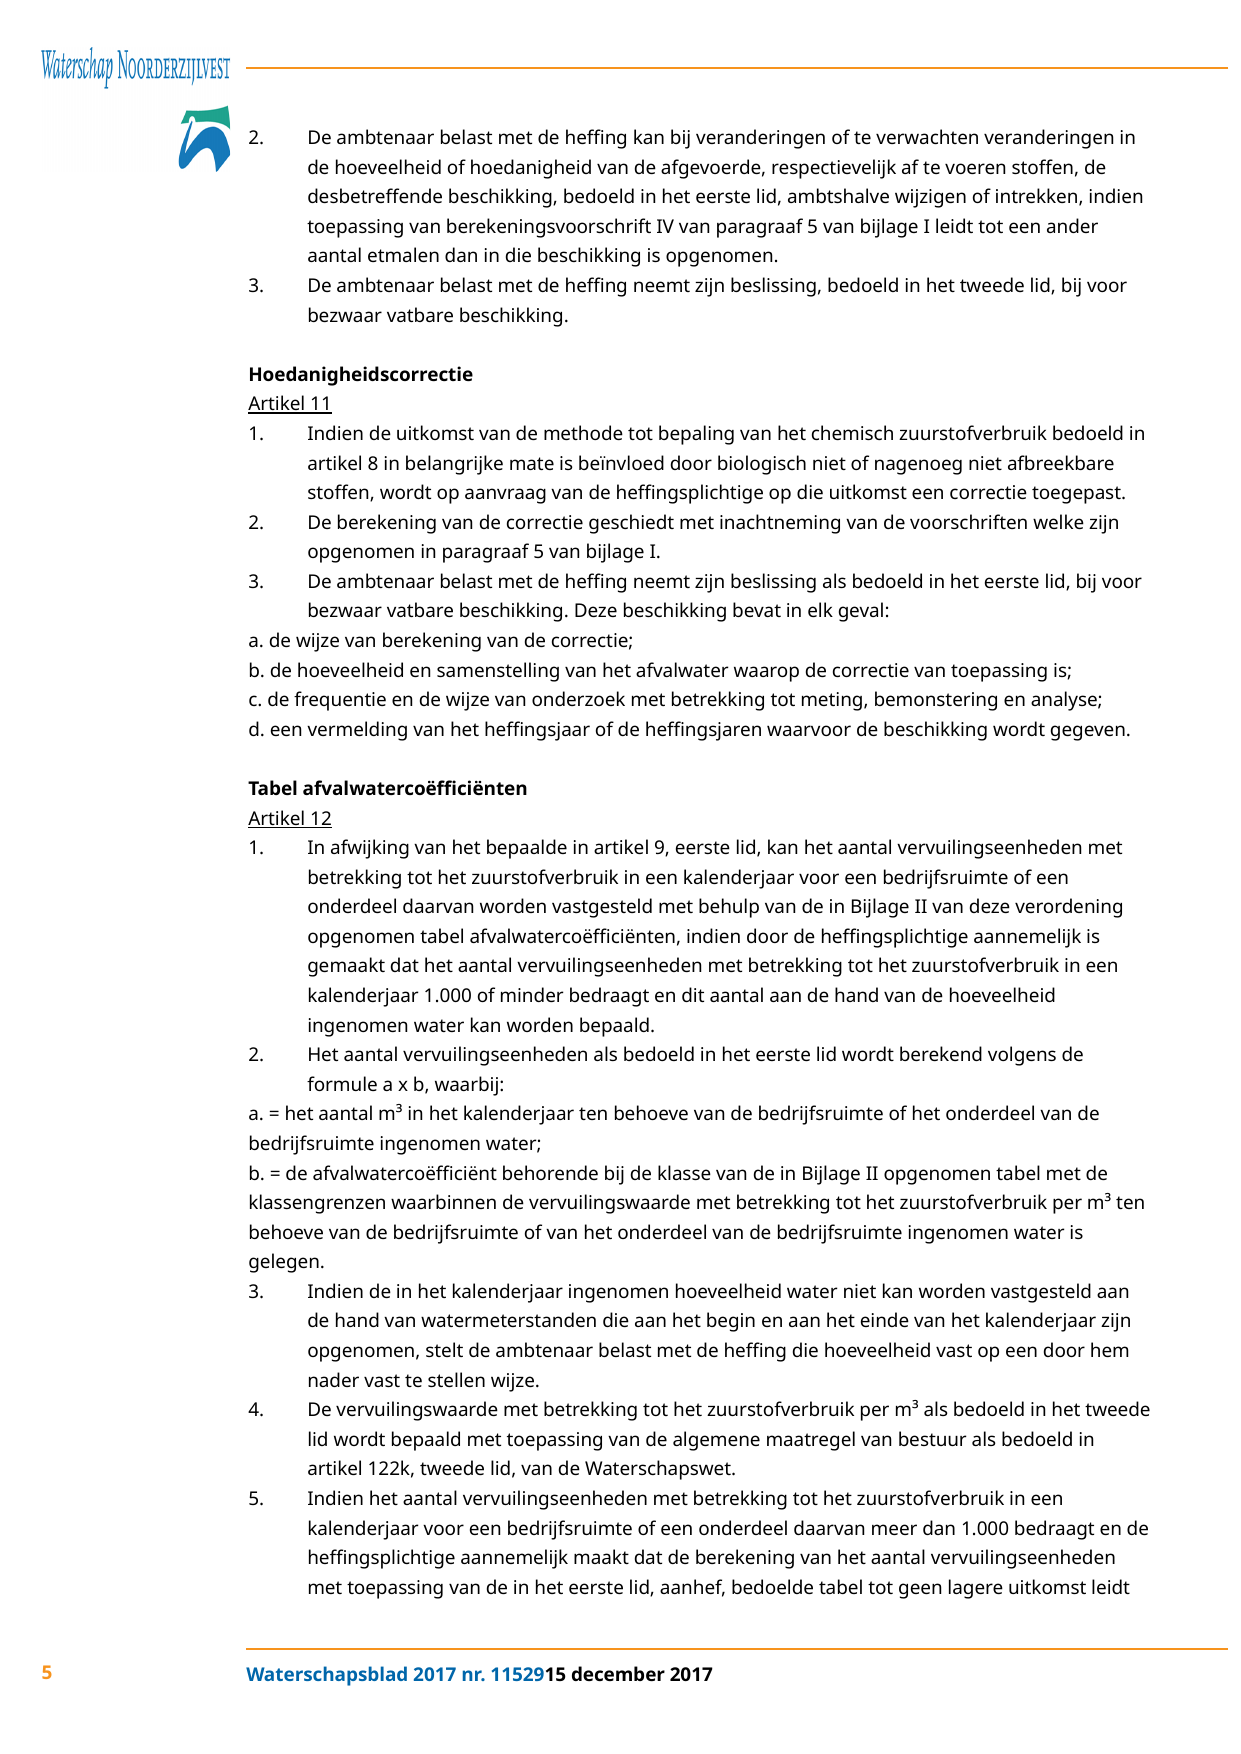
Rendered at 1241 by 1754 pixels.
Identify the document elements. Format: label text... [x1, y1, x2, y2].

list Indien de in het kalenderjaar ingenomen hoeveelheid water niet kan worden vastgesteld aan de hand van watermeterstanden die aan het begin en aan het einde van het kalenderjaar zijn opgenomen, stelt de ambtenaar belast met de heffing die hoeveelheid vast op een door hem nader vast te stellen wijze. [248, 1278, 1152, 1393]
list Indien de uitkomst van de methode tot bepaling van het chemisch zuurstofverbruik bedoeld in artikel 8 in belangrijke mate is beïnvloed door biologisch niet of nagenoeg niet afbreekbare stoffen, wordt op aanvraag van de heffingsplichtige op die uitkomst een correctie toegepast. [248, 420, 1152, 505]
text c. de frequentie en de wijze van onderzoek met betrekking tot meting, bemonstering en analyse; [248, 686, 1152, 712]
text Artikel 12 [248, 805, 1152, 831]
list De vervuilingswaarde met betrekking tot het zuurstofverbruik per m³ als bedoeld in het tweede lid wordt bepaald met toepassing van de algemene maatregel van bestuur als bedoeld in artikel 122k, tweede lid, van de Waterschapswet. [248, 1396, 1152, 1481]
text d. een vermelding van het heffingsjaar of de heffingsjaren waarvoor de beschikking wordt gegeven. [248, 716, 1152, 742]
text b. = de afvalwatercoëfficiënt behorende bij de klasse van de in Bijlage II opgenomen tabel met de klassengrenzen waarbinnen de vervuilingswaarde met betrekking tot het zuurstofverbruik per m³ ten behoeve van de bedrijfsruimte of van het onderdeel van de bedrijfsruimte ingenomen water is gelegen. [248, 1160, 1152, 1274]
text a. = het aantal m³ in het kalenderjaar ten behoeve van de bedrijfsruimte of het onderdeel van de bedrijfsruimte ingenomen water; [248, 1101, 1152, 1156]
list De ambtenaar belast met de heffing neemt zijn beslissing, bedoeld in het tweede lid, bij voor bezwaar vatbare beschikking. [248, 272, 1152, 328]
text Tabel afvalwatercoëfficiënten [248, 775, 1152, 801]
list De ambtenaar belast met de heffing kan bij veranderingen of te verwachten veranderingen in de hoeveelheid of hoedanigheid van de afgevoerde, respectievelijk af te voeren stoffen, de desbetreffende beschikking, bedoeld in het eerste lid, ambtshalve wijzigen of intrekken, indien toepassing van berekeningsvoorschrift IV van paragraaf 5 van bijlage I leidt tot een ander aantal etmalen dan in die beschikking is opgenomen. [248, 124, 1152, 268]
picture [41, 47, 231, 172]
list Het aantal vervuilingseenheden als bedoeld in het eerste lid wordt berekend volgens de formule a x b, waarbij: [248, 1041, 1152, 1097]
text a. de wijze van berekening van de correctie; [248, 627, 1152, 653]
list Indien het aantal vervuilingseenheden met betrekking tot het zuurstofverbruik in een kalenderjaar voor een bedrijfsruimte of een onderdeel daarvan meer dan 1.000 bedraagt en de heffingsplichtige aannemelijk maakt dat de berekening van het aantal vervuilingseenheden met toepassing van de in het eerste lid, aanhef, bedoelde tabel tot geen lagere uitkomst leidt [248, 1485, 1152, 1600]
text Hoedanigheidscorrectie [248, 361, 1152, 387]
text Artikel 11 [248, 391, 1152, 416]
list De berekening van de correctie geschiedt met inachtneming van de voorschriften welke zijn opgenomen in paragraaf 5 van bijlage I. [248, 509, 1152, 564]
text b. de hoeveelheid en samenstelling van het afvalwater waarop de correctie van toepassing is; [248, 657, 1152, 683]
list De ambtenaar belast met de heffing neemt zijn beslissing als bedoeld in het eerste lid, bij voor bezwaar vatbare beschikking. Deze beschikking bevat in elk geval: [248, 568, 1152, 623]
list In afwijking van het bepaalde in artikel 9, eerste lid, kan het aantal vervuilingseenheden met betrekking tot het zuurstofverbruik in een kalenderjaar voor een bedrijfsruimte of een onderdeel daarvan worden vastgesteld met behulp van de in Bijlage II van deze verordening opgenomen tabel afvalwatercoëfficiënten, indien door de heffingsplichtige aannemelijk is gemaakt dat het aantal vervuilingseenheden met betrekking tot het zuurstofverbruik in een kalenderjaar 1.000 of minder bedraagt en dit aantal aan de hand van de hoeveelheid ingenomen water kan worden bepaald. [248, 834, 1152, 1038]
